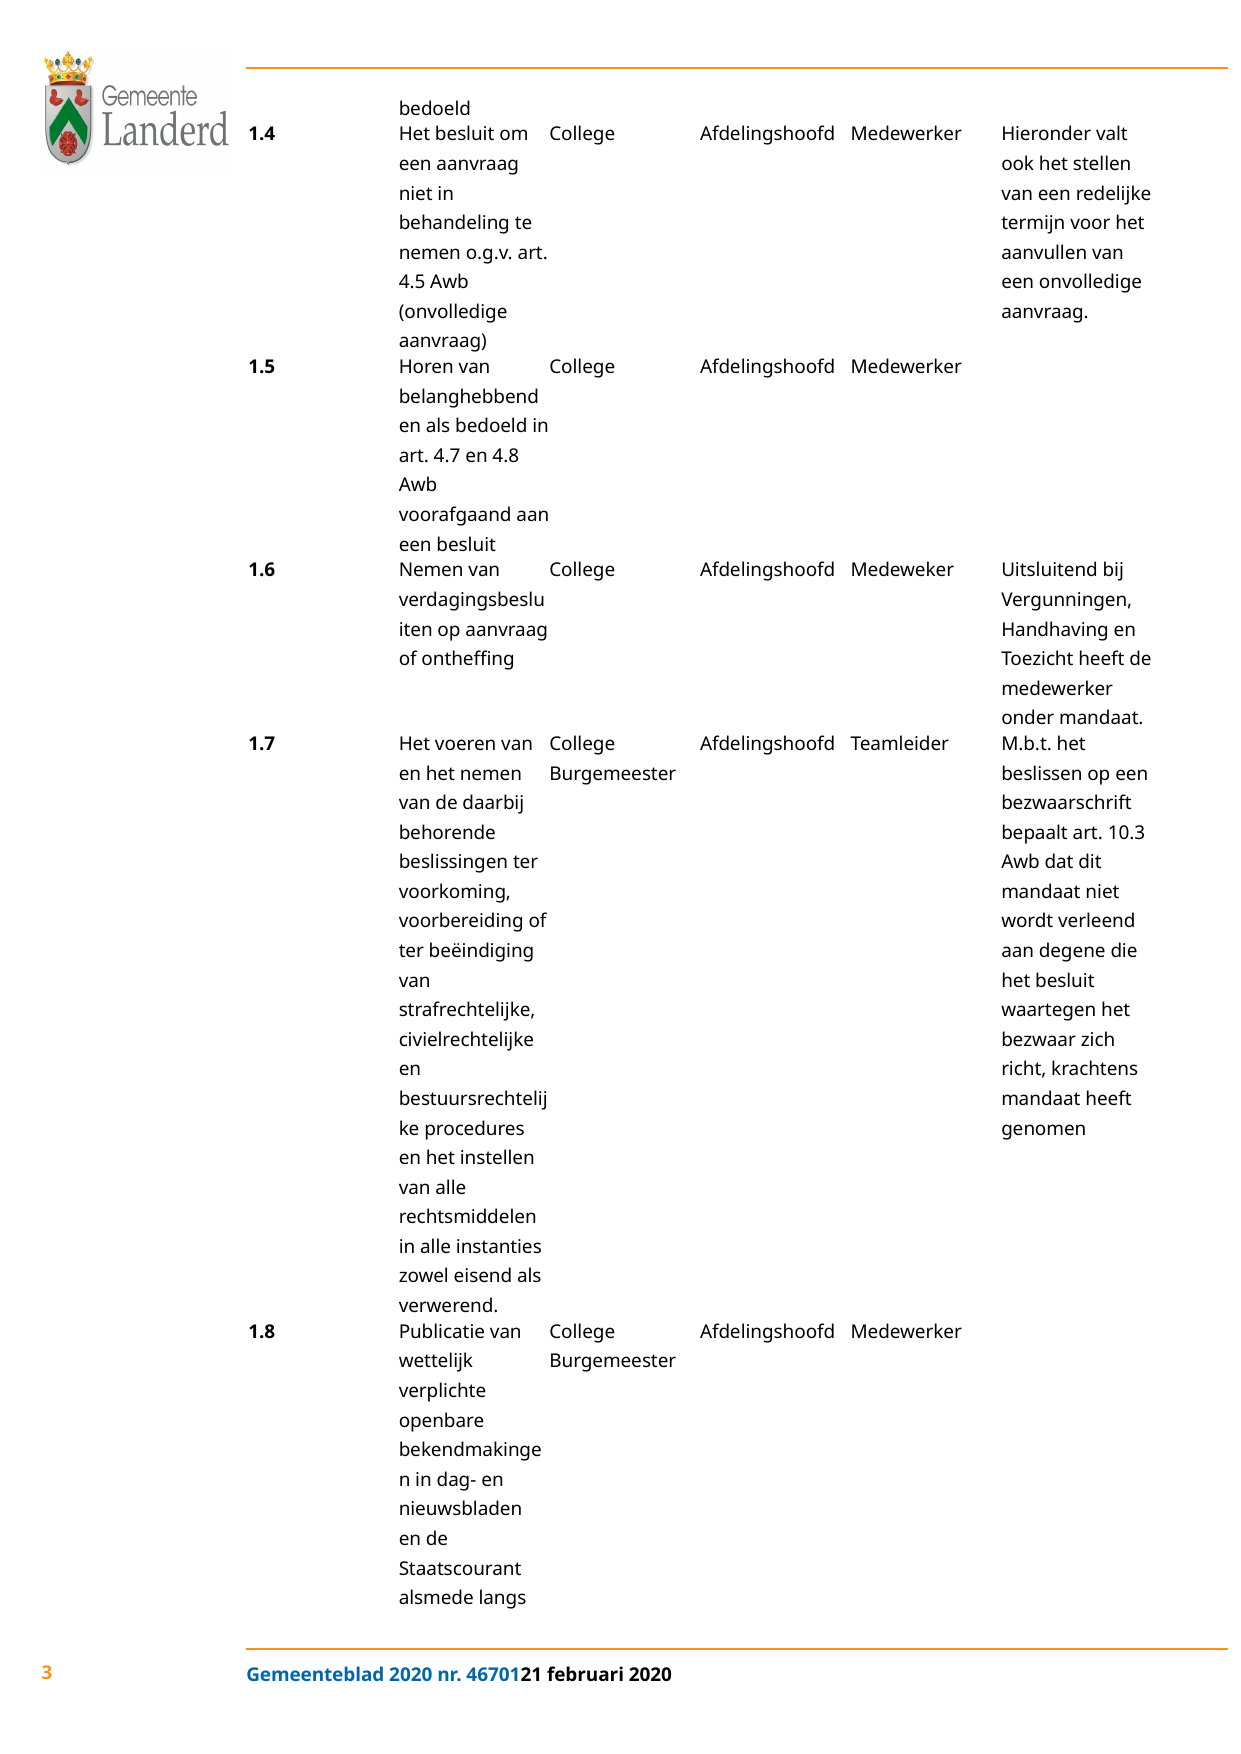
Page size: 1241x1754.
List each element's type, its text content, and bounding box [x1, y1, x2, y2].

table_cell [700, 95, 850, 121]
table_cell 1.5 [248, 353, 398, 557]
table_cell Medewerker [850, 121, 1001, 353]
table_cell [850, 95, 1001, 121]
table_cell Uitsluitend bij Vergunningen, Handhaving en Toezicht heeft de medewerker onder mandaat. [1001, 557, 1152, 730]
table_cell Het besluit om een aanvraag niet in behandeling te nemen o.g.v. art. 4.5 Awb (onvolledige aanvraag) [399, 121, 549, 353]
table_cell Nemen van verdagingsbesluiten op aanvraag of ontheffing [399, 557, 549, 730]
table_cell 1.6 [248, 557, 398, 730]
table_cell Teamleider [850, 730, 1001, 1318]
table_cell [248, 95, 398, 121]
table_cell College Burgemeester [549, 1318, 700, 1610]
table_cell [549, 95, 700, 121]
table_cell College [549, 353, 700, 557]
table_cell College Burgemeester [549, 730, 700, 1318]
table_cell bedoeld [399, 95, 549, 121]
table_cell Afdelingshoofd [700, 353, 850, 557]
table_cell Publicatie van wettelijk verplichte openbare bekendmakingen in dag- en nieuwsbladen en de Staatscourant alsmede langs [399, 1318, 549, 1610]
table_cell Afdelingshoofd [700, 730, 850, 1318]
table_cell Afdelingshoofd [700, 557, 850, 730]
picture [41, 47, 231, 172]
table_cell [1001, 95, 1152, 121]
table_cell Hieronder valt ook het stellen van een redelijke termijn voor het aanvullen van een onvolledige aanvraag. [1001, 121, 1152, 353]
table_cell College [549, 121, 700, 353]
table_cell [1001, 353, 1152, 557]
table_cell College [549, 557, 700, 730]
table_cell Horen van belanghebbenden als bedoeld in art. 4.7 en 4.8 Awb voorafgaand aan een besluit [399, 353, 549, 557]
table_cell Medeweker [850, 557, 1001, 730]
table_cell 1.4 [248, 121, 398, 353]
table_cell Het voeren van en het nemen van de daarbij behorende beslissingen ter voorkoming, voorbereiding of ter beëindiging van strafrechtelijke, civielrechtelijke en bestuursrechtelijke procedures en het instellen van alle rechtsmiddelen in alle instanties zowel eisend als verwerend. [399, 730, 549, 1318]
table_cell M.b.t. het beslissen op een bezwaarschrift bepaalt art. 10.3 Awb dat dit mandaat niet wordt verleend aan degene die het besluit waartegen het bezwaar zich richt, krachtens mandaat heeft genomen [1001, 730, 1152, 1318]
table_cell Afdelingshoofd [700, 1318, 850, 1610]
table_cell Medewerker [850, 1318, 1001, 1610]
table_cell [1001, 1318, 1152, 1610]
table_cell Afdelingshoofd [700, 121, 850, 353]
table_cell 1.7 [248, 730, 398, 1318]
table_cell Medewerker [850, 353, 1001, 557]
table_cell 1.8 [248, 1318, 398, 1610]
